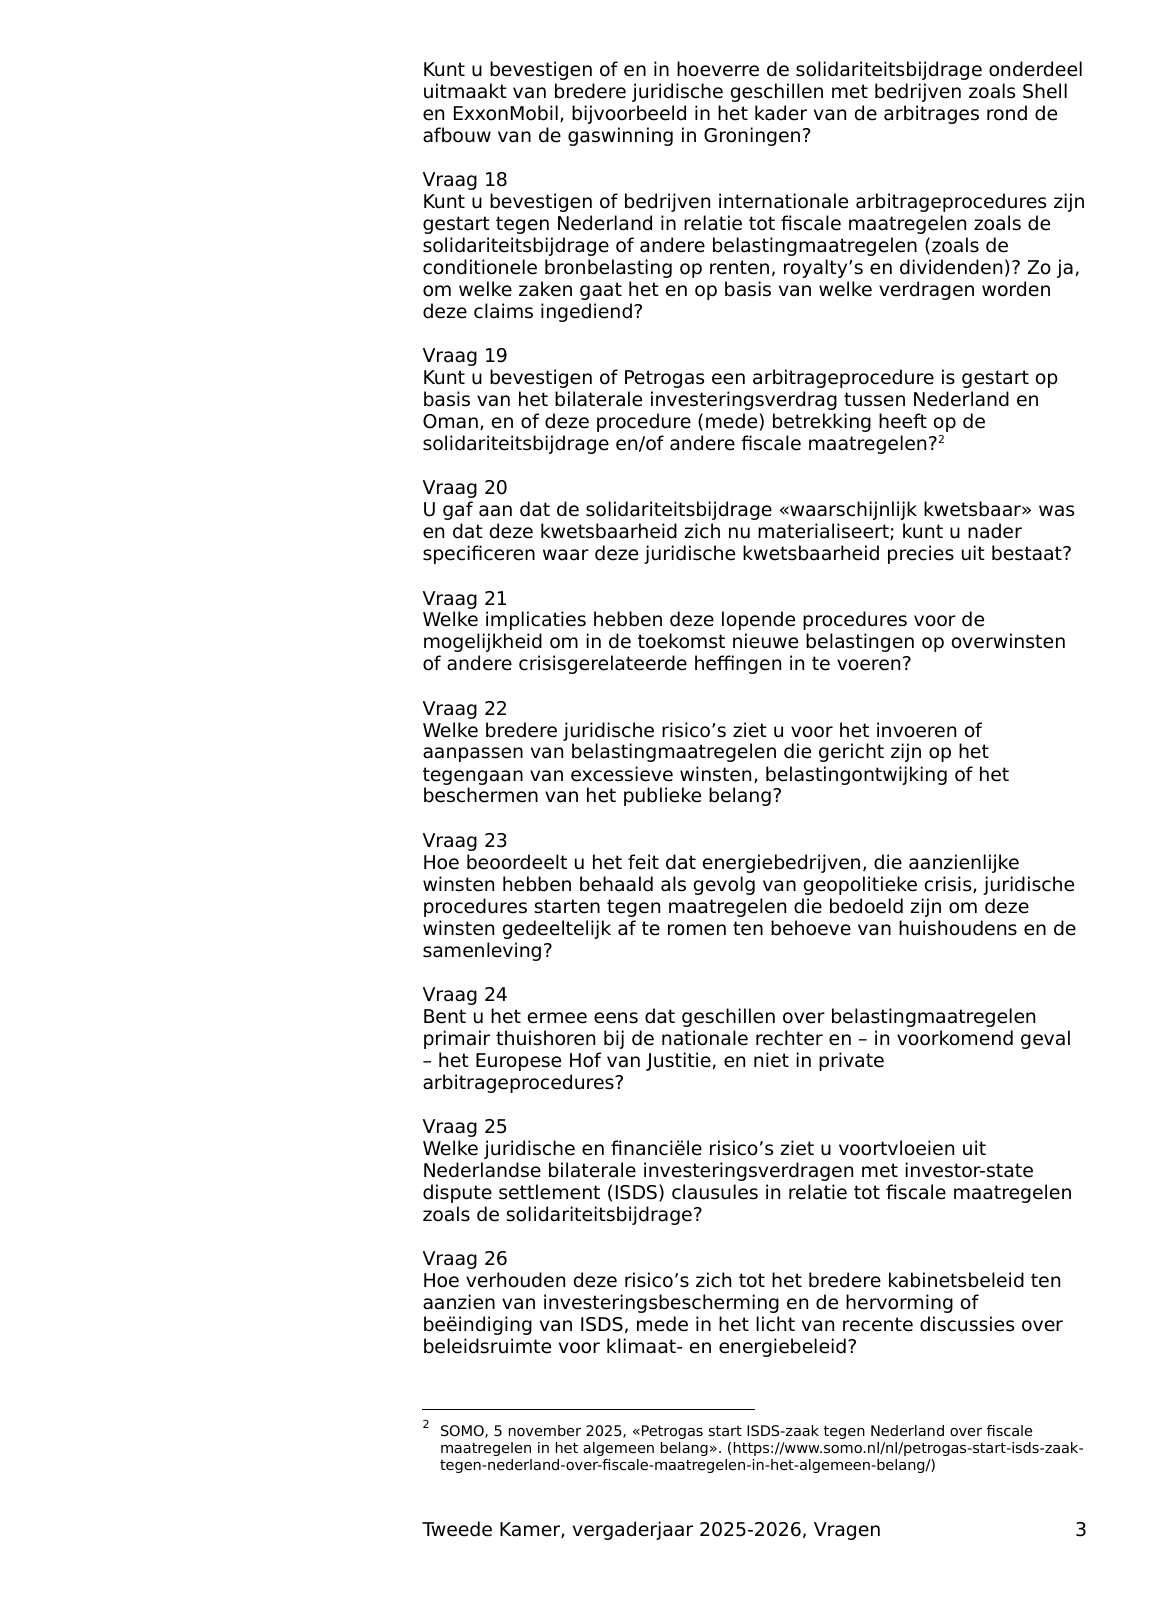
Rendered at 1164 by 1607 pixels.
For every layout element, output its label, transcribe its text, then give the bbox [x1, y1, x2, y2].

text Vraag 25 [422, 1116, 1087, 1138]
text Kunt u bevestigen of bedrijven internationale arbitrageprocedures zijn gestart tegen Nederland in relatie tot fiscale maatregelen zoals de solidariteitsbijdrage of andere belastingmaatregelen (zoals de conditionele bronbelasting op renten, royalty’s en dividenden)? Zo ja, om welke zaken gaat het en op basis van welke verdragen worden deze claims ingediend? [422, 191, 1087, 323]
text Kunt u bevestigen of Petrogas een arbitrageprocedure is gestart op basis van het bilaterale investeringsverdrag tussen Nederland en Oman, en of deze procedure (mede) betrekking heeft op de solidariteitsbijdrage en/of andere fiscale maatregelen? [422, 367, 1087, 455]
text Bent u het ermee eens dat geschillen over belastingmaatregelen primair thuishoren bij de nationale rechter en – in voorkomend geval – het Europese Hof van Justitie, en niet in private arbitrageprocedures? [422, 1006, 1087, 1093]
text U gaf aan dat de solidariteitsbijdrage «waarschijnlijk kwetsbaar» was en dat deze kwetsbaarheid zich nu materialiseert; kunt u nader specificeren waar deze juridische kwetsbaarheid precies uit bestaat? [422, 499, 1087, 565]
text Vraag 20 [422, 477, 1087, 499]
text Vraag 22 [422, 697, 1087, 719]
text Vraag 21 [422, 587, 1087, 609]
text Welke implicaties hebben deze lopende procedures voor de mogelijkheid om in de toekomst nieuwe belastingen op overwinsten of andere crisisgerelateerde heffingen in te voeren? [422, 609, 1087, 675]
text Vraag 19 [422, 345, 1087, 367]
text Kunt u bevestigen of en in hoeverre de solidariteitsbijdrage onderdeel uitmaakt van bredere juridische geschillen met bedrijven zoals Shell en ExxonMobil, bijvoorbeeld in het kader van de arbitrages rond de afbouw van de gaswinning in Groningen? [422, 59, 1087, 147]
text Welke juridische en financiële risico’s ziet u voortvloeien uit Nederlandse bilaterale investeringsverdragen met investor-state dispute settlement (ISDS) clausules in relatie tot fiscale maatregelen zoals de solidariteitsbijdrage? [422, 1138, 1087, 1226]
text Vraag 26 [422, 1248, 1087, 1270]
text Hoe beoordeelt u het feit dat energiebedrijven, die aanzienlijke winsten hebben behaald als gevolg van geopolitieke crisis, juridische procedures starten tegen maatregelen die bedoeld zijn om deze winsten gedeeltelijk af te romen ten behoeve van huishoudens en de samenleving? [422, 852, 1087, 961]
text Vraag 18 [422, 169, 1087, 191]
text Hoe verhouden deze risico’s zich tot het bredere kabinetsbeleid ten aanzien van investeringsbescherming en de hervorming of beëindiging van ISDS, mede in het licht van recente discussies over beleidsruimte voor klimaat- en energiebeleid? [422, 1270, 1087, 1358]
text Vraag 23 [422, 829, 1087, 852]
text Vraag 24 [422, 984, 1087, 1006]
text Welke bredere juridische risico’s ziet u voor het invoeren of aanpassen van belastingmaatregelen die gericht zijn op het tegengaan van excessieve winsten, belastingontwijking of het beschermen van het publieke belang? [422, 719, 1087, 807]
text SOMO, 5 november 2025, «Petrogas start ISDS-zaak tegen Nederland over fiscale maatregelen in het algemeen belang». (https://www.somo.nl/nl/petrogas-start-isds-zaak-tegen-nederland-over-fiscale-maatregelen-in-het-algemeen-belang/) [422, 1418, 1087, 1474]
